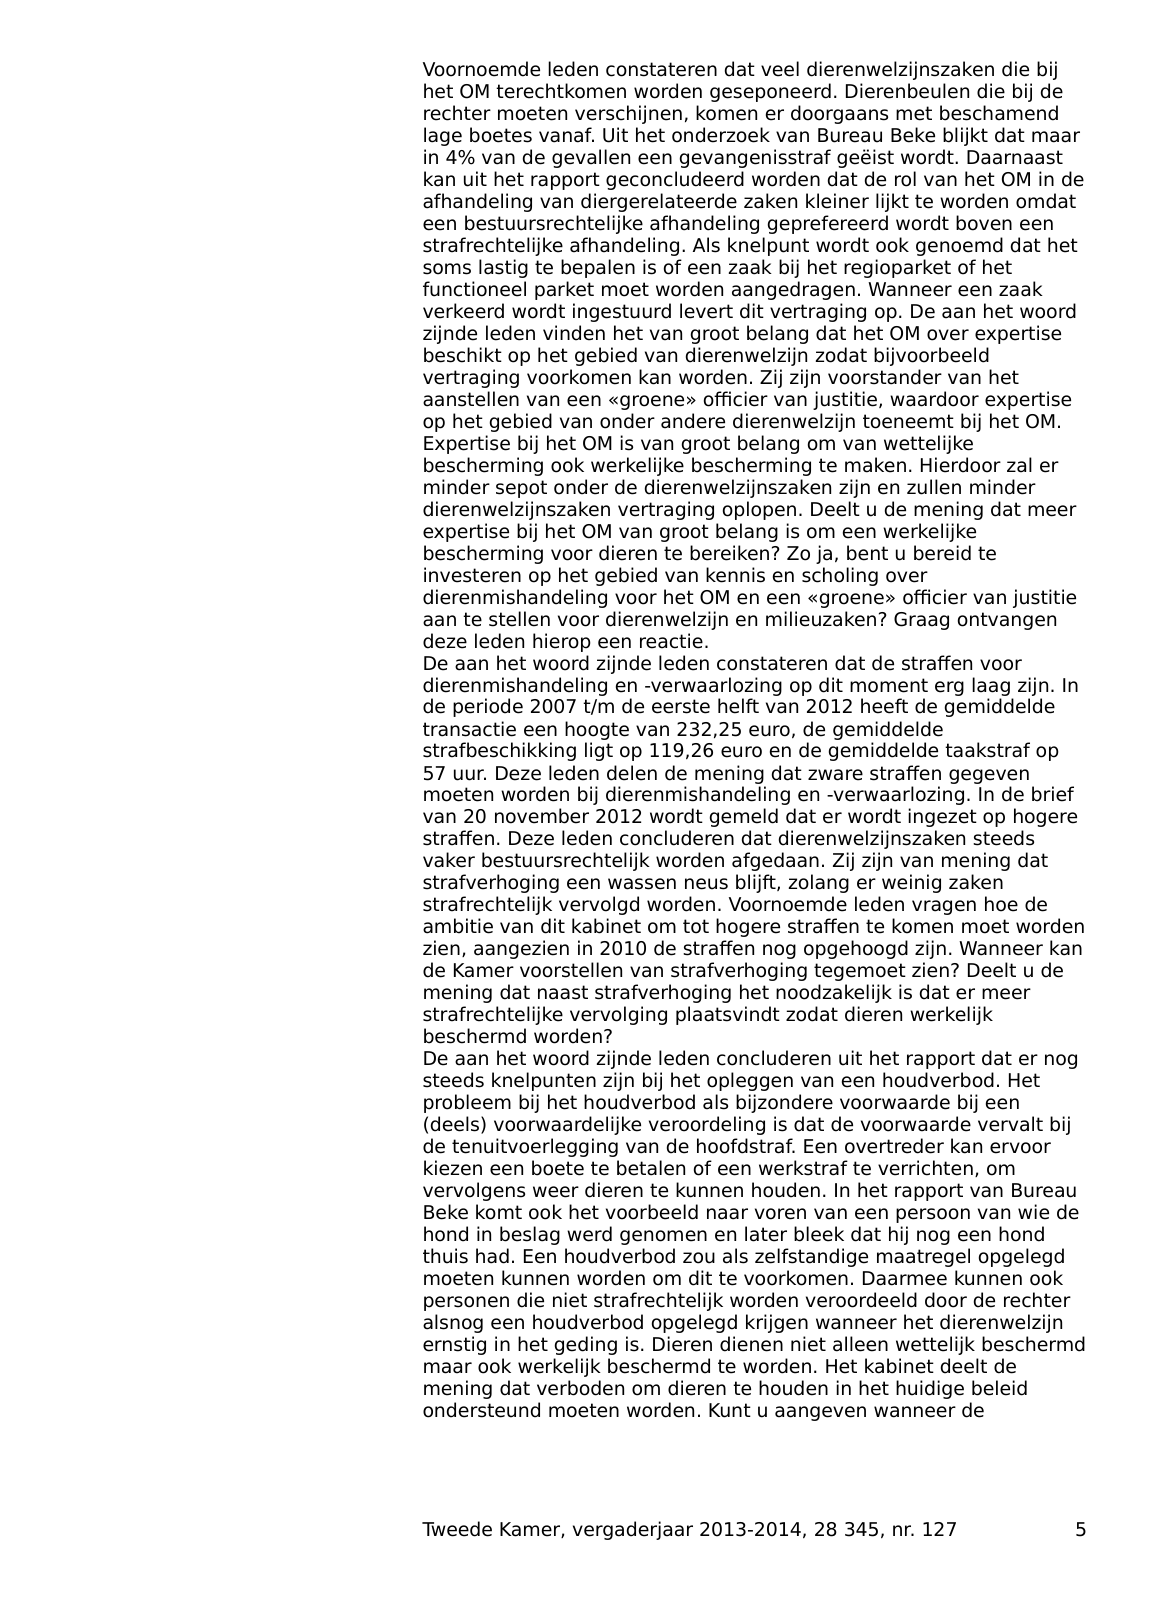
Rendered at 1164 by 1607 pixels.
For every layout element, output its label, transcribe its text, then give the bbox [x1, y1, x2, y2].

text Voornoemde leden constateren dat veel dierenwelzijnszaken die bij het OM terechtkomen worden geseponeerd. Dierenbeulen die bij de rechter moeten verschijnen, komen er doorgaans met beschamend lage boetes vanaf. Uit het onderzoek van Bureau Beke blijkt dat maar in 4% van de gevallen een gevangenisstraf geëist wordt. Daarnaast kan uit het rapport geconcludeerd worden dat de rol van het OM in de afhandeling van diergerelateerde zaken kleiner lijkt te worden omdat een bestuursrechtelijke afhandeling geprefereerd wordt boven een strafrechtelijke afhandeling. Als knelpunt wordt ook genoemd dat het soms lastig te bepalen is of een zaak bij het regioparket of het functioneel parket moet worden aangedragen. Wanneer een zaak verkeerd wordt ingestuurd levert dit vertraging op. De aan het woord zijnde leden vinden het van groot belang dat het OM over expertise beschikt op het gebied van dierenwelzijn zodat bijvoorbeeld vertraging voorkomen kan worden. Zij zijn voorstander van het aanstellen van een «groene» officier van justitie, waardoor expertise op het gebied van onder andere dierenwelzijn toeneemt bij het OM. Expertise bij het OM is van groot belang om van wettelijke bescherming ook werkelijke bescherming te maken. Hierdoor zal er minder sepot onder de dierenwelzijnszaken zijn en zullen minder dierenwelzijnszaken vertraging oplopen. Deelt u de mening dat meer expertise bij het OM van groot belang is om een werkelijke bescherming voor dieren te bereiken? Zo ja, bent u bereid te investeren op het gebied van kennis en scholing over dierenmishandeling voor het OM en een «groene» officier van justitie aan te stellen voor dierenwelzijn en milieuzaken? Graag ontvangen deze leden hierop een reactie. [422, 59, 1087, 652]
text De aan het woord zijnde leden constateren dat de straffen voor dierenmishandeling en -verwaarlozing op dit moment erg laag zijn. In de periode 2007 t/m de eerste helft van 2012 heeft de gemiddelde transactie een hoogte van 232,25 euro, de gemiddelde strafbeschikking ligt op 119,26 euro en de gemiddelde taakstraf op 57 uur. Deze leden delen de mening dat zware straffen gegeven moeten worden bij dierenmishandeling en -verwaarlozing. In de brief van 20 november 2012 wordt gemeld dat er wordt ingezet op hogere straffen. Deze leden concluderen dat dierenwelzijnszaken steeds vaker bestuursrechtelijk worden afgedaan. Zij zijn van mening dat strafverhoging een wassen neus blijft, zolang er weinig zaken strafrechtelijk vervolgd worden. Voornoemde leden vragen hoe de ambitie van dit kabinet om tot hogere straffen te komen moet worden zien, aangezien in 2010 de straffen nog opgehoogd zijn. Wanneer kan de Kamer voorstellen van strafverhoging tegemoet zien? Deelt u de mening dat naast strafverhoging het noodzakelijk is dat er meer strafrechtelijke vervolging plaatsvindt zodat dieren werkelijk beschermd worden? [422, 652, 1087, 1048]
text De aan het woord zijnde leden concluderen uit het rapport dat er nog steeds knelpunten zijn bij het opleggen van een houdverbod. Het probleem bij het houdverbod als bijzondere voorwaarde bij een (deels) voorwaardelijke veroordeling is dat de voorwaarde vervalt bij de tenuitvoerlegging van de hoofdstraf. Een overtreder kan ervoor kiezen een boete te betalen of een werkstraf te verrichten, om vervolgens weer dieren te kunnen houden. In het rapport van Bureau Beke komt ook het voorbeeld naar voren van een persoon van wie de hond in beslag werd genomen en later bleek dat hij nog een hond thuis had. Een houdverbod zou als zelfstandige maatregel opgelegd moeten kunnen worden om dit te voorkomen. Daarmee kunnen ook personen die niet strafrechtelijk worden veroordeeld door de rechter alsnog een houdverbod opgelegd krijgen wanneer het dierenwelzijn ernstig in het geding is. Dieren dienen niet alleen wettelijk beschermd maar ook werkelijk beschermd te worden. Het kabinet deelt de mening dat verboden om dieren te houden in het huidige beleid ondersteund moeten worden. Kunt u aangeven wanneer de [422, 1048, 1087, 1422]
